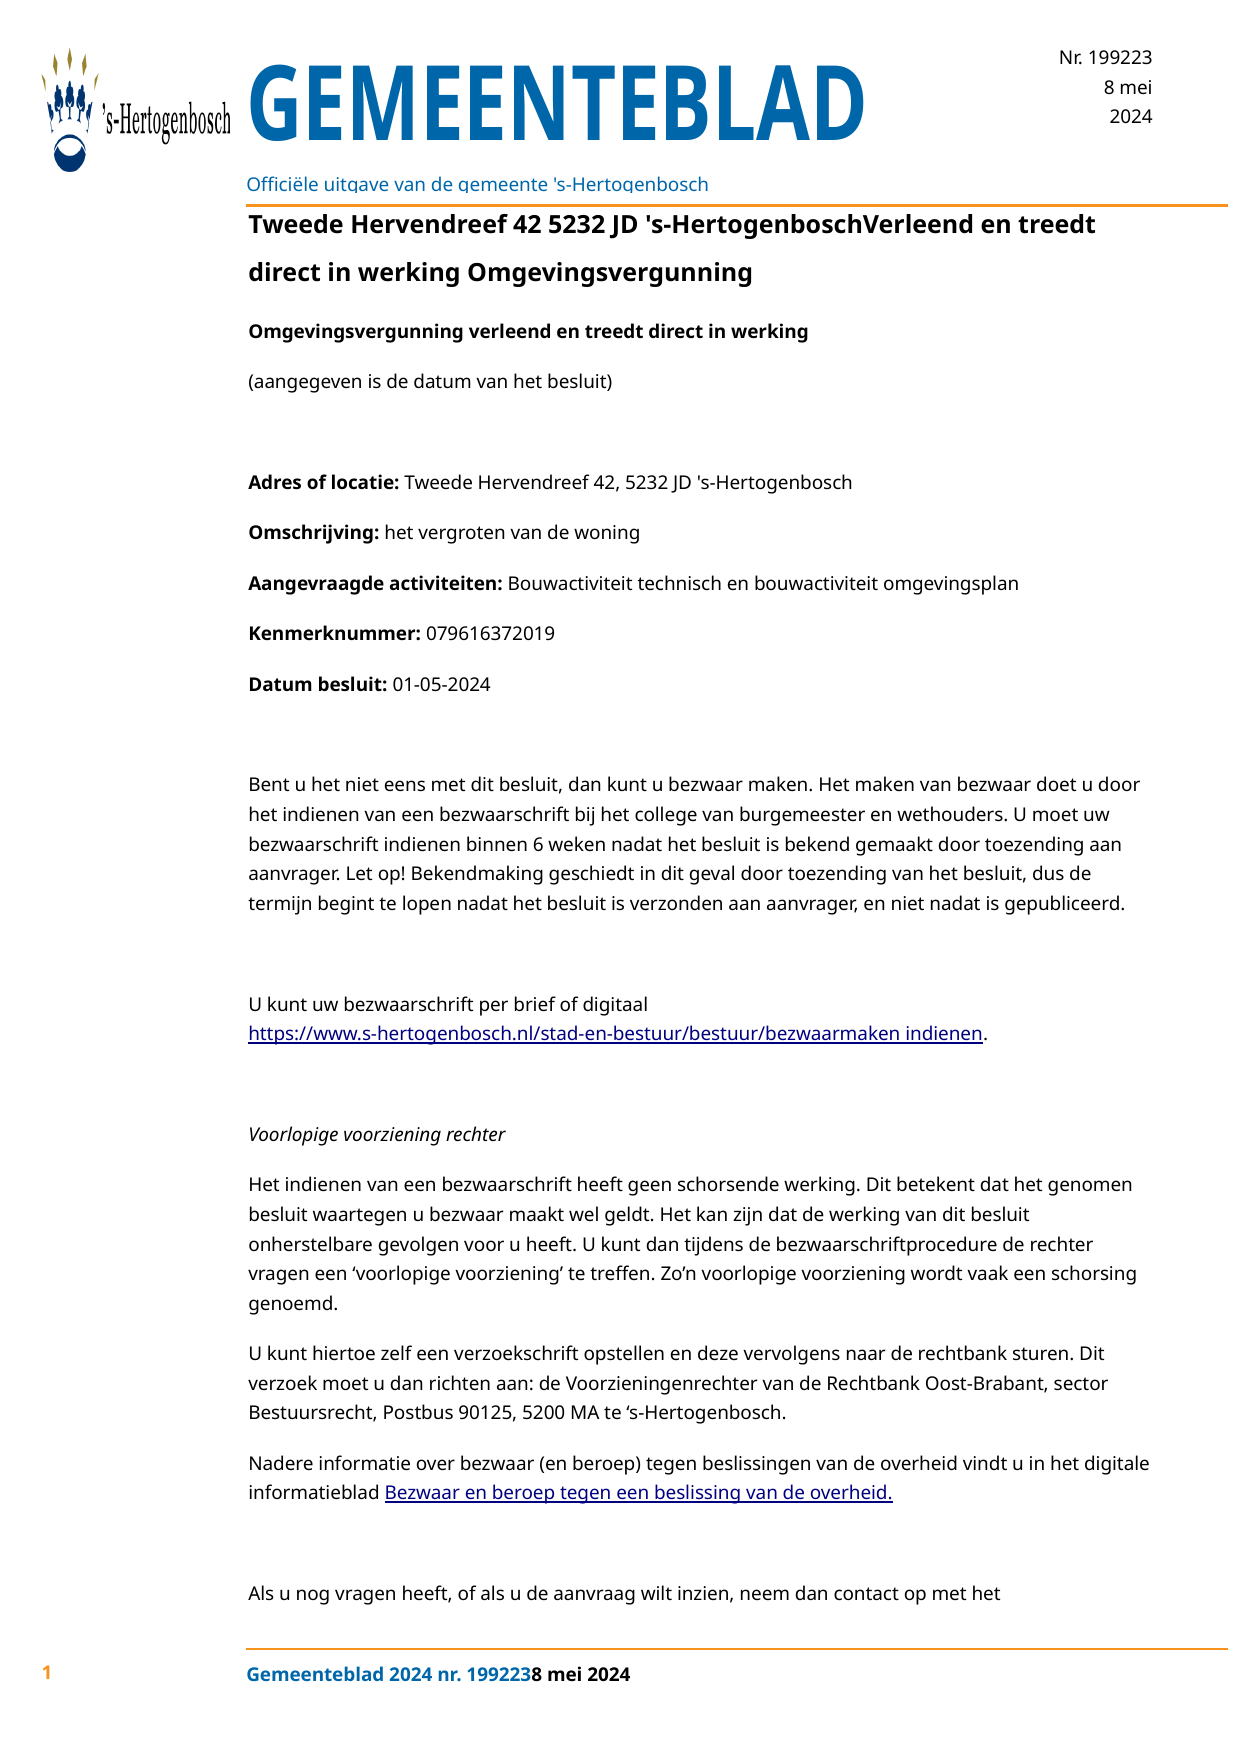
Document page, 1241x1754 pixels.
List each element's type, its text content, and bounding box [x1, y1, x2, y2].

text Bent u het niet eens met dit besluit, dan kunt u bezwaar maken. Het maken van bezwaar doet u door het indienen van een bezwaarschrift bij het college van burgemeester en wethouders. U moet uw bezwaarschrift indienen binnen 6 weken nadat het besluit is bekend gemaakt door toezending aan aanvrager. Let op! Bekendmaking geschiedt in dit geval door toezending van het besluit, dus de termijn begint te lopen nadat het besluit is verzonden aan aanvrager, en niet nadat is gepubliceerd. [248, 772, 1152, 916]
picture [41, 47, 231, 172]
text Omschrijving: het vergroten van de woning [248, 519, 1152, 545]
text Omgevingsvergunning verleend en treedt direct in werking [248, 318, 1152, 344]
text Kenmerknummer: 079616372019 [248, 620, 1152, 646]
text (aangegeven is de datum van het besluit) [248, 368, 1152, 394]
text Het indienen van een bezwaarschrift heeft geen schorsende werking. Dit betekent dat het genomen besluit waartegen u bezwaar maakt wel geldt. Het kan zijn dat de werking van dit besluit onherstelbare gevolgen voor u heeft. U kunt dan tijdens de bezwaarschriftprocedure de rechter vragen een ‘voorlopige voorziening’ te treffen. Zo’n voorlopige voorziening wordt vaak een schorsing genoemd. [248, 1172, 1152, 1316]
text Voorlopige voorziening rechter [248, 1121, 1152, 1147]
text Als u nog vragen heeft, of als u de aanvraag wilt inzien, neem dan contact op met het [248, 1580, 1152, 1606]
text Nadere informatie over bezwaar (en beroep) tegen beslissingen van de overheid vindt u in het digitale informatieblad Bezwaar en beroep tegen een beslissing van de overheid. [248, 1450, 1152, 1505]
text U kunt uw bezwaarschrift per brief of digitaal https://www.s-hertogenbosch.nl/stad-en-bestuur/bestuur/bezwaarmaken indienen. [248, 991, 1152, 1046]
text U kunt hiertoe zelf een verzoekschrift opstellen en deze vervolgens naar de rechtbank sturen. Dit verzoek moet u dan richten aan: de Voorzieningenrechter van de Rechtbank Oost-Brabant, sector Bestuursrecht, Postbus 90125, 5200 MA te ‘s-Hertogenbosch. [248, 1340, 1152, 1425]
text Aangevraagde activiteiten: Bouwactiviteit technisch en bouwactiviteit omgevingsplan [248, 570, 1152, 596]
text Datum besluit: 01-05-2024 [248, 671, 1152, 697]
text Adres of locatie: Tweede Hervendreef 42, 5232 JD 's-Hertogenbosch [248, 469, 1152, 495]
text Tweede Hervendreef 42 5232 JD 's-HertogenboschVerleend en treedt direct in werking Omgevingsvergunning [248, 207, 1152, 288]
